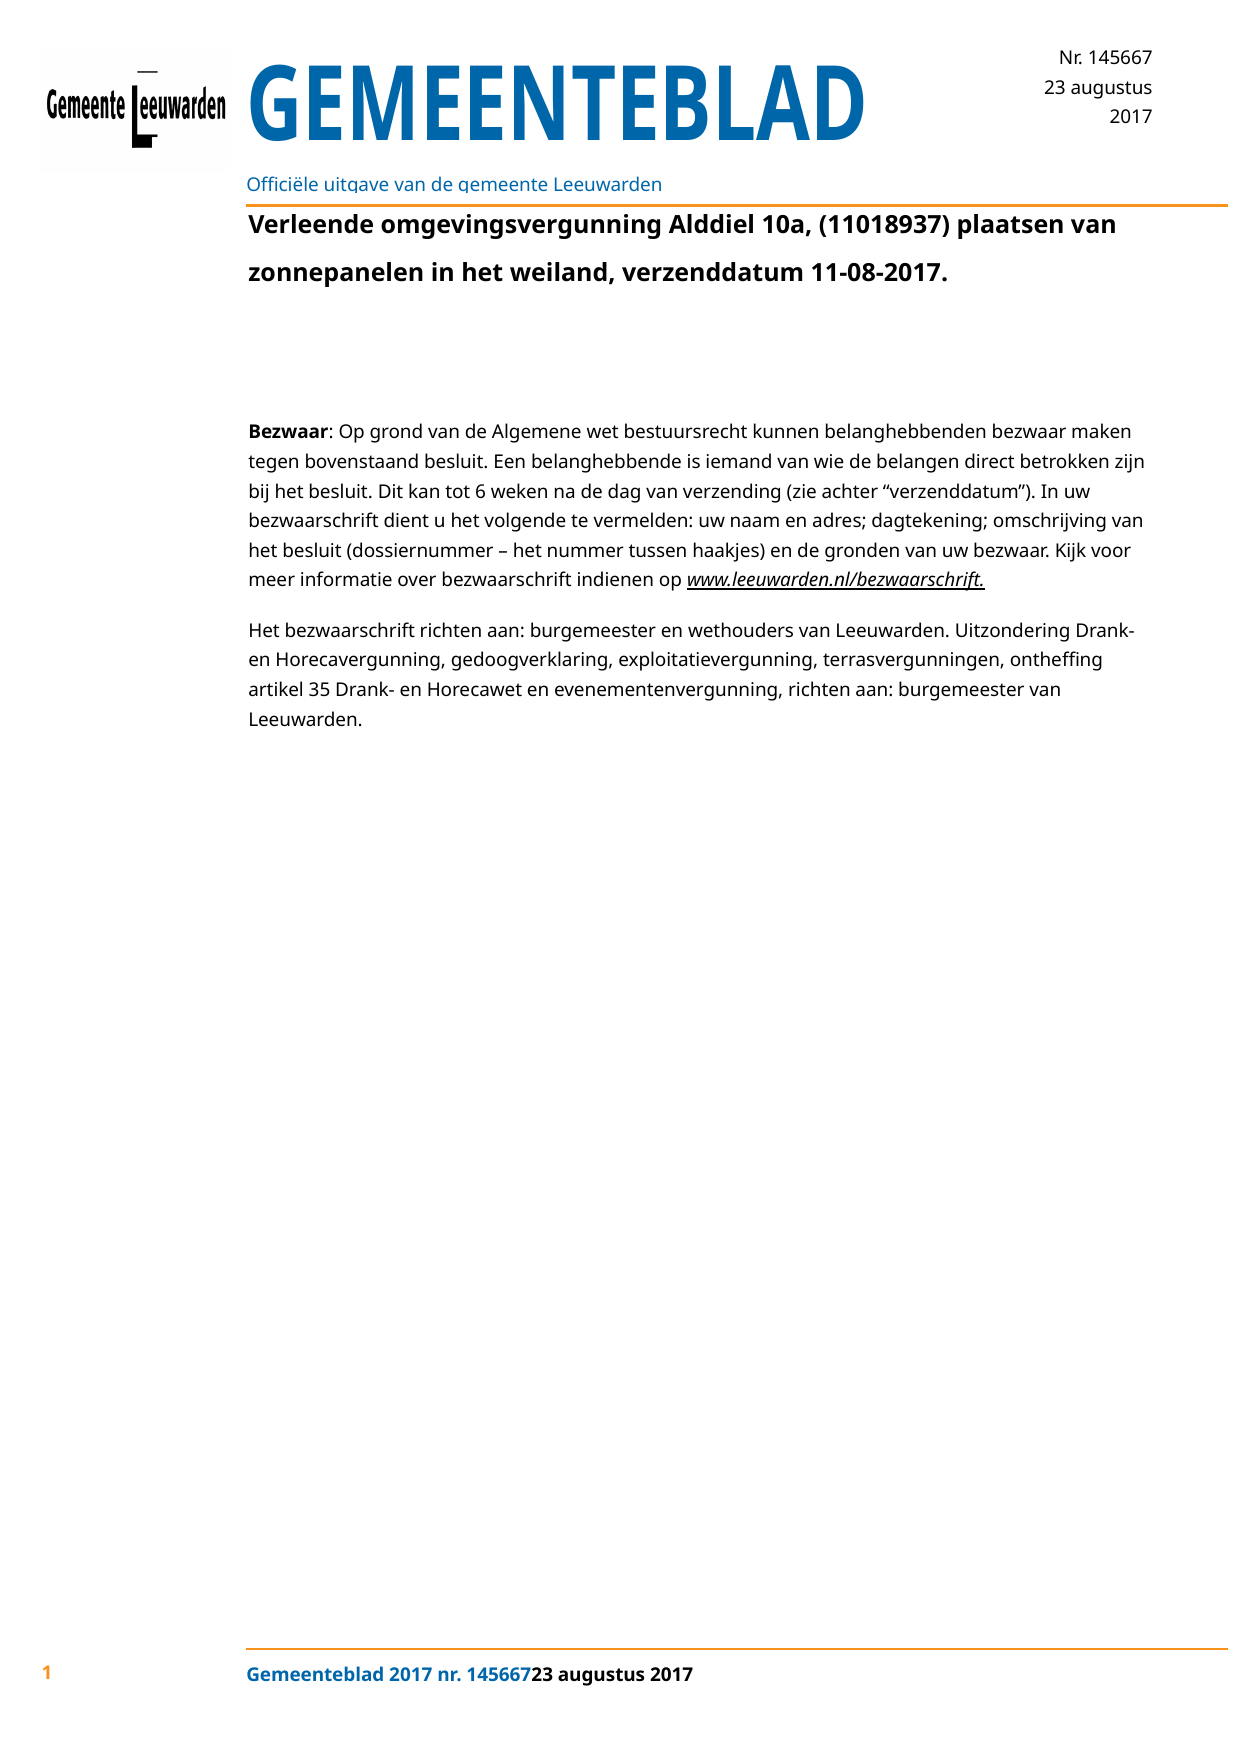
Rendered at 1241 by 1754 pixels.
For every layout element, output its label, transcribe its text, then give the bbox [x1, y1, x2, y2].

text Verleende omgevingsvergunning Alddiel 10a, (11018937) plaatsen van zonnepanelen in het weiland, verzenddatum 11-08-2017. [248, 207, 1152, 288]
text Het bezwaarschrift richten aan: burgemeester en wethouders van Leeuwarden. Uitzondering Drank- en Horecavergunning, gedoogverklaring, exploitatievergunning, terrasvergunningen, ontheffing artikel 35 Drank- en Horecawet en evenementenvergunning, richten aan: burgemeester van Leeuwarden. [248, 617, 1152, 732]
text Bezwaar: Op grond van de Algemene wet bestuursrecht kunnen belanghebbenden bezwaar maken tegen bovenstaand besluit. Een belanghebbende is iemand van wie de belangen direct betrokken zijn bij het besluit. Dit kan tot 6 weken na de dag van verzending (zie achter “verzenddatum”). In uw bezwaarschrift dient u het volgende te vermelden: uw naam en adres; dagtekening; omschrijving van het besluit (dossiernummer – het nummer tussen haakjes) en de gronden van uw bezwaar. Kijk voor meer informatie over bezwaarschrift indienen op www.leeuwarden.nl/bezwaarschrift. [248, 419, 1152, 592]
picture [41, 47, 231, 172]
